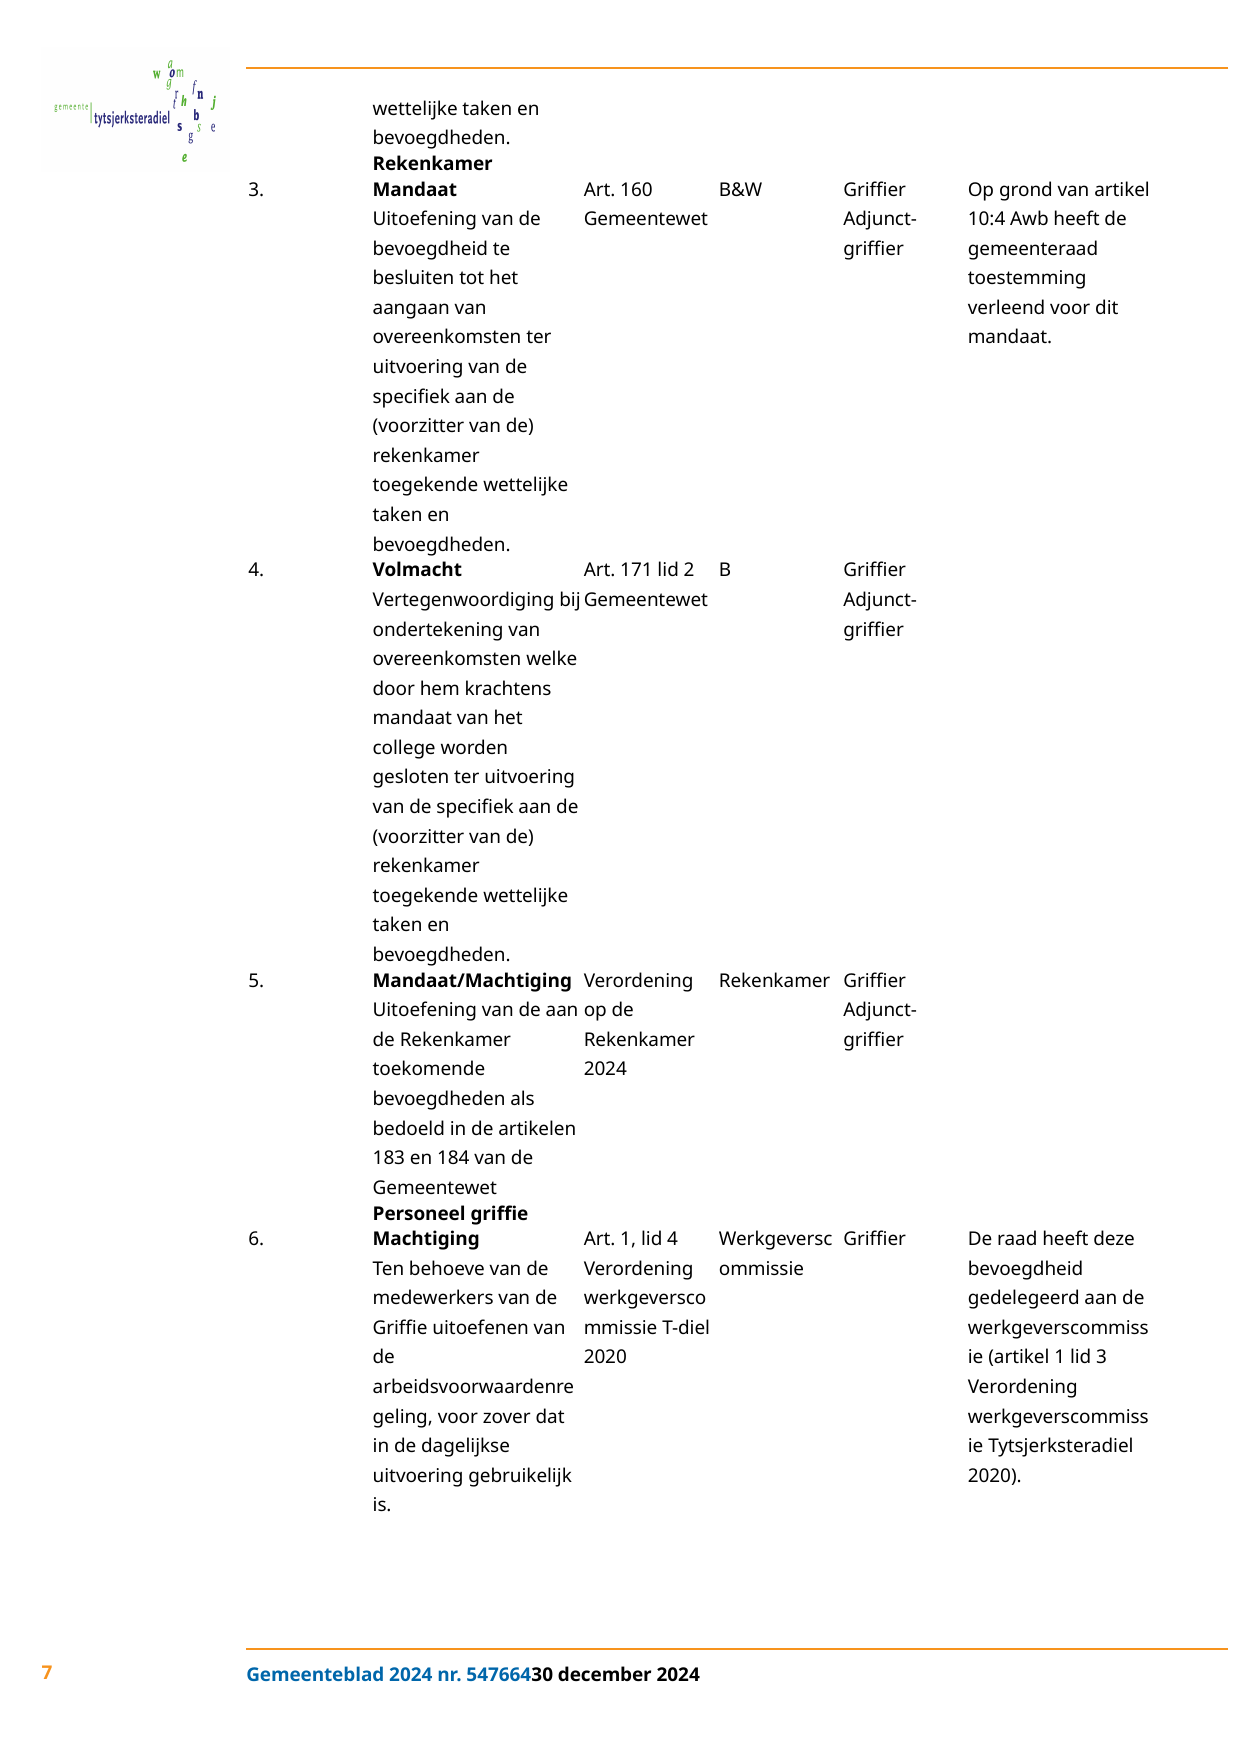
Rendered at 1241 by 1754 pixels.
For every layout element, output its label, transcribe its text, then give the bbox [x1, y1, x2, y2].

table_cell [968, 557, 1152, 967]
table_cell 3. [248, 176, 372, 557]
table_cell 5. [248, 967, 372, 1200]
table_cell [968, 95, 1152, 150]
table_cell Mandaat/Machtiging Uitoefening van de aan de Rekenkamer toekomende bevoegdheden als bedoeld in de artikelen 183 en 184 van de Gemeentewet [373, 967, 583, 1200]
table_cell wettelijke taken en bevoegdheden. [373, 95, 583, 150]
table_cell Griffier [843, 1225, 968, 1517]
table_cell Griffier Adjunct-griffier [843, 967, 968, 1200]
table_cell Griffier Adjunct-griffier [843, 557, 968, 967]
table_cell [248, 95, 372, 150]
table_cell Art. 171 lid 2 Gemeentewet [584, 557, 719, 967]
table_cell 4. [248, 557, 372, 967]
table_cell Op grond van artikel 10:4 Awb heeft de gemeenteraad toestemming verleend voor dit mandaat. [968, 176, 1152, 557]
table_cell Personeel griffie [373, 1200, 1152, 1225]
table_cell Mandaat Uitoefening van de bevoegdheid te besluiten tot het aangaan van overeenkomsten ter uitvoering van de specifiek aan de (voorzitter van de) rekenkamer toegekende wettelijke taken en bevoegdheden. [373, 176, 583, 557]
table_cell [248, 150, 372, 176]
table_cell B [719, 557, 843, 967]
table_cell Art. 1, lid 4 Verordening werkgeverscommissie T-diel 2020 [584, 1225, 719, 1517]
table_cell [584, 95, 719, 150]
table_cell [719, 95, 843, 150]
table_cell 6. [248, 1225, 372, 1517]
table_cell Verordening op de Rekenkamer 2024 [584, 967, 719, 1200]
table_cell [843, 95, 968, 150]
table_cell B&W [719, 176, 843, 557]
table_cell Machtiging Ten behoeve van de medewerkers van de Griffie uitoefenen van de arbeidsvoorwaardenregeling, voor zover dat in de dagelijkse uitvoering gebruikelijk is. [373, 1225, 583, 1517]
table_cell Art. 160 Gemeentewet [584, 176, 719, 557]
table_cell Werkgeverscommissie [719, 1225, 843, 1517]
table_cell Rekenkamer [719, 967, 843, 1200]
picture [41, 47, 231, 172]
table_cell Volmacht Vertegenwoordiging bij ondertekening van overeenkomsten welke door hem krachtens mandaat van het college worden gesloten ter uitvoering van de specifiek aan de (voorzitter van de) rekenkamer toegekende wettelijke taken en bevoegdheden. [373, 557, 583, 967]
table_cell Griffier Adjunct-griffier [843, 176, 968, 557]
table_cell [968, 967, 1152, 1200]
table_cell De raad heeft deze bevoegdheid gedelegeerd aan de werkgeverscommissie (artikel 1 lid 3 Verordening werkgeverscommissie Tytsjerksteradiel 2020). [968, 1225, 1152, 1517]
table_cell Rekenkamer [373, 150, 1152, 176]
table_cell [248, 1200, 372, 1225]
